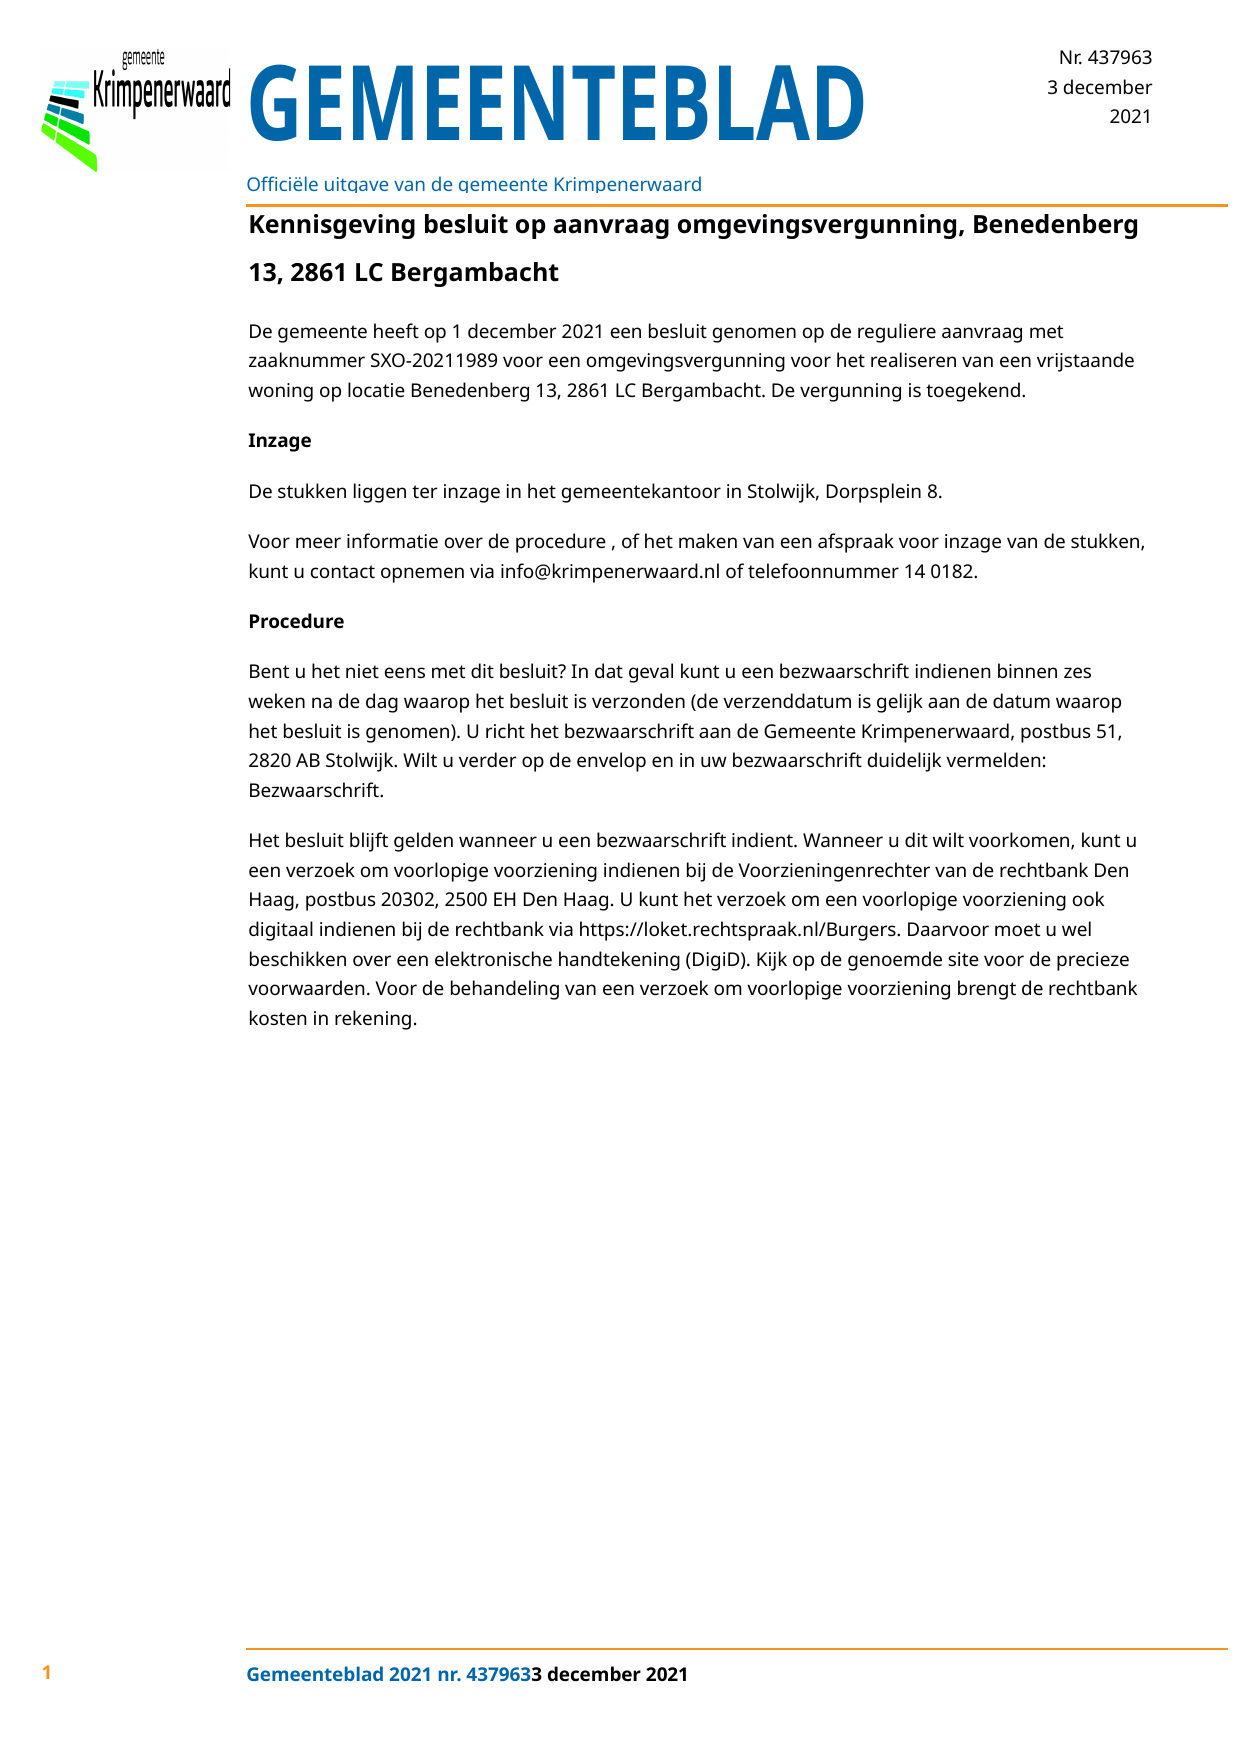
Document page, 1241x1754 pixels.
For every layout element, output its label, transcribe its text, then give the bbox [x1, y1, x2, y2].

text Het besluit blijft gelden wanneer u een bezwaarschrift indient. Wanneer u dit wilt voorkomen, kunt u een verzoek om voorlopige voorziening indienen bij de Voorzieningenrechter van de rechtbank Den Haag, postbus 20302, 2500 EH Den Haag. U kunt het verzoek om een voorlopige voorziening ook digitaal indienen bij de rechtbank via https://loket.rechtspraak.nl/Burgers. Daarvoor moet u wel beschikken over een elektronische handtekening (DigiD). Kijk op de genoemde site voor de precieze voorwaarden. Voor de behandeling van een verzoek om voorlopige voorziening brengt de rechtbank kosten in rekening. [248, 827, 1152, 1031]
text De stukken liggen ter inzage in het gemeentekantoor in Stolwijk, Dorpsplein 8. [248, 478, 1152, 504]
text Kennisgeving besluit op aanvraag omgevingsvergunning, Benedenberg 13, 2861 LC Bergambacht [248, 207, 1152, 288]
text Bent u het niet eens met dit besluit? In dat geval kunt u een bezwaarschrift indienen binnen zes weken na de dag waarop het besluit is verzonden (de verzenddatum is gelijk aan de datum waarop het besluit is genomen). U richt het bezwaarschrift aan de Gemeente Krimpenerwaard, postbus 51, 2820 AB Stolwijk. Wilt u verder op de envelop en in uw bezwaarschrift duidelijk vermelden: Bezwaarschrift. [248, 659, 1152, 803]
text De gemeente heeft op 1 december 2021 een besluit genomen op de reguliere aanvraag met zaaknummer SXO-20211989 voor een omgevingsvergunning voor het realiseren van een vrijstaande woning op locatie Benedenberg 13, 2861 LC Bergambacht. De vergunning is toegekend. [248, 318, 1152, 403]
picture [41, 47, 231, 172]
text Procedure [248, 608, 1152, 634]
text Voor meer informatie over de procedure , of het maken van een afspraak voor inzage van de stukken, kunt u contact opnemen via info@krimpenerwaard.nl of telefoonnummer 14 0182. [248, 528, 1152, 584]
text Inzage [248, 427, 1152, 453]
